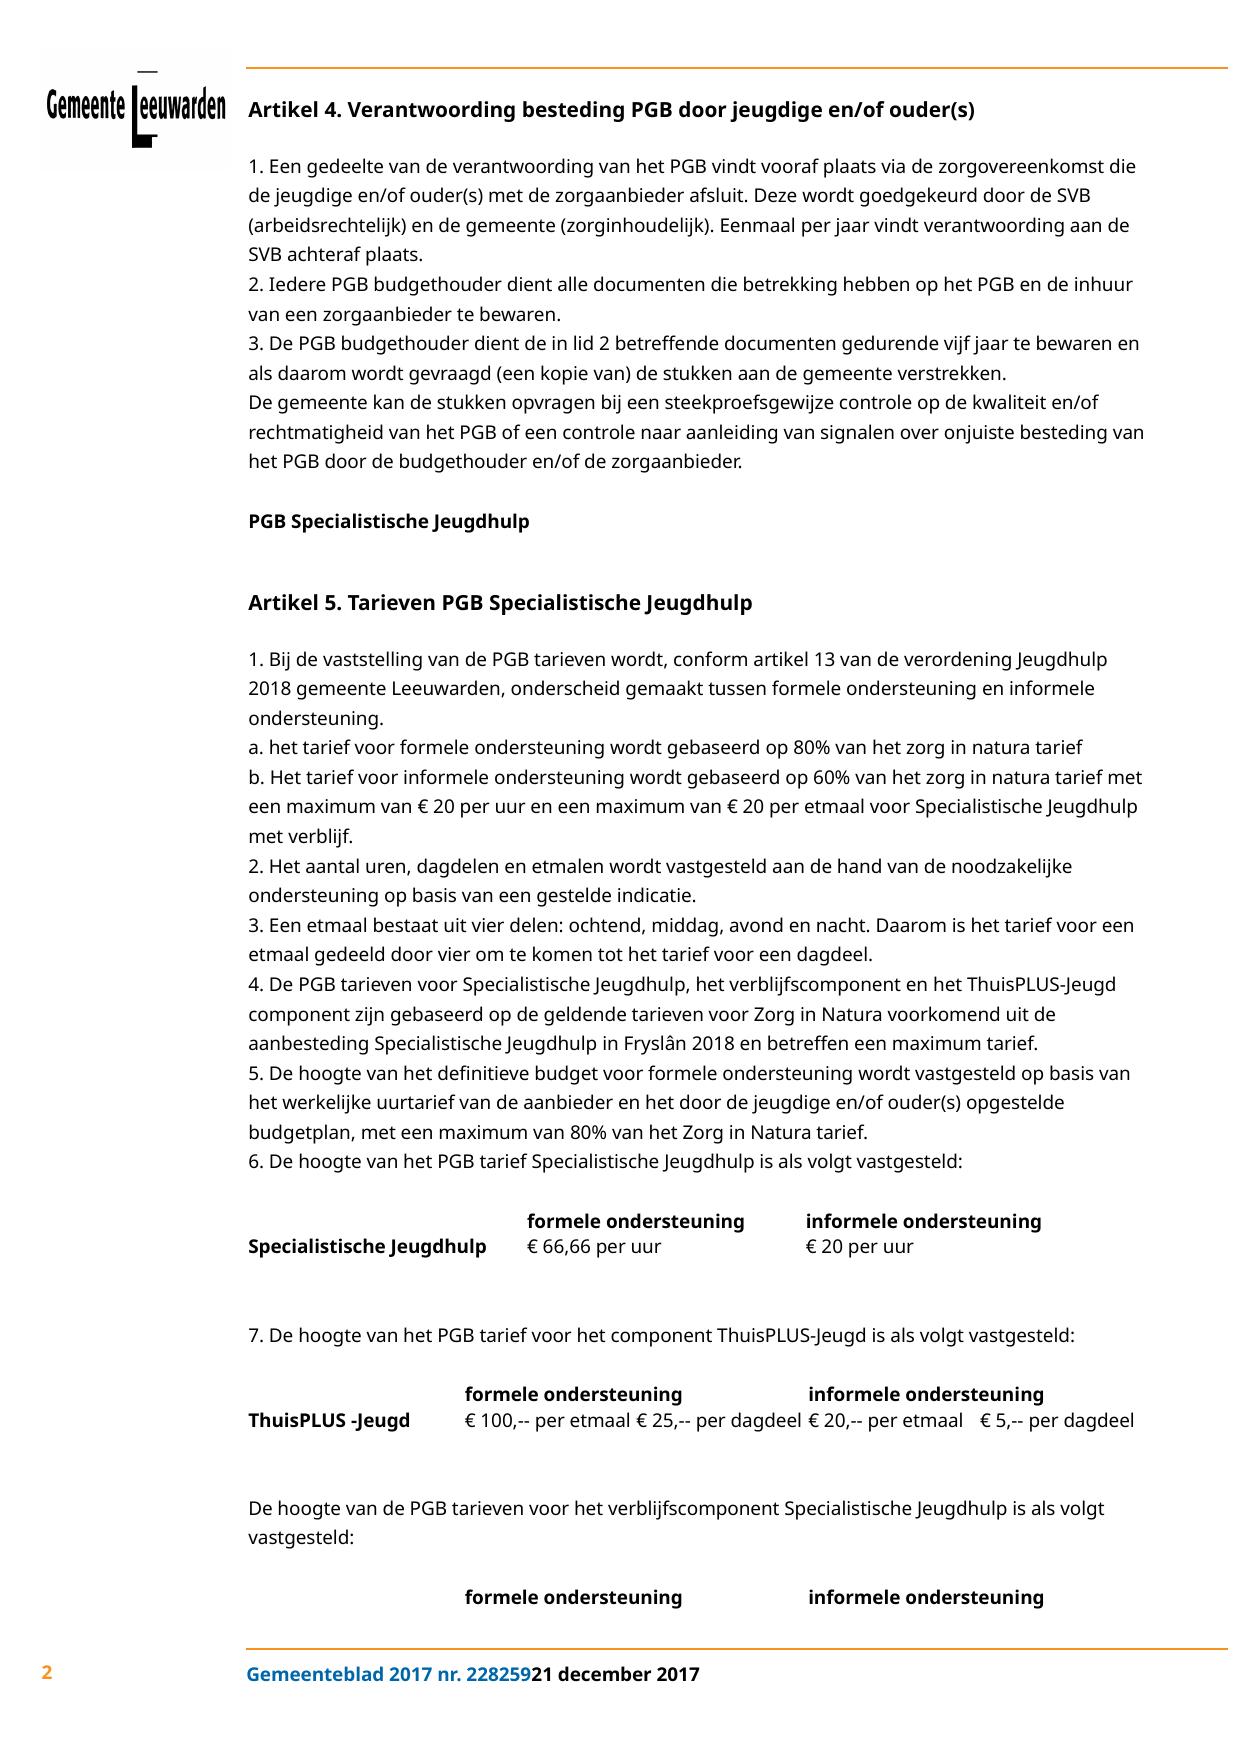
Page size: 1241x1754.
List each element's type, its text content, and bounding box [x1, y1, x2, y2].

table_header [248, 1584, 464, 1609]
text 1. Een gedeelte van de verantwoording van het PGB vindt vooraf plaats via de zorgovereenkomst die de jeugdige en/of ouder(s) met de zorgaanbieder afsluit. Deze wordt goedgekeurd door de SVB (arbeidsrechtelijk) en de gemeente (zorginhoudelijk). Eenmaal per jaar vindt verantwoording aan de SVB achteraf plaats. [248, 153, 1152, 267]
text Artikel 5. Tarieven PGB Specialistische Jeugdhulp [248, 588, 1152, 616]
table_cell € 25,-- per dagdeel [636, 1407, 808, 1462]
table_cell € 100,-- per etmaal [465, 1407, 636, 1462]
text 6. De hoogte van het PGB tarief Specialistische Jeugdhulp is als volgt vastgesteld: [248, 1149, 1152, 1174]
table_header formele ondersteuning [465, 1381, 808, 1407]
text 3. Een etmaal bestaat uit vier delen: ochtend, middag, avond en nacht. Daarom is het tarief voor een etmaal gedeeld door vier om te komen tot het tarief voor een dagdeel. [248, 912, 1152, 967]
table_header informele ondersteuning [808, 1584, 1152, 1609]
text PGB Specialistische Jeugdhulp [248, 508, 1152, 533]
table_cell € 66,66 per uur [527, 1234, 806, 1289]
text 4. De PGB tarieven voor Specialistische Jeugdhulp, het verblijfscomponent en het ThuisPLUS-Jeugd component zijn gebaseerd op de geldende tarieven voor Zorg in Natura voorkomend uit de aanbesteding Specialistische Jeugdhulp in Fryslân 2018 en betreffen een maximum tarief. [248, 971, 1152, 1056]
text 3. De PGB budgethouder dient de in lid 2 betreffende documenten gedurende vijf jaar te bewaren en als daarom wordt gevraagd (een kopie van) de stukken aan de gemeente verstrekken. [248, 330, 1152, 386]
text 5. De hoogte van het definitieve budget voor formele ondersteuning wordt vastgesteld op basis van het werkelijke uurtarief van de aanbieder en het door de jeugdige en/of ouder(s) opgestelde budgetplan, met een maximum van 80% van het Zorg in Natura tarief. [248, 1060, 1152, 1145]
picture [41, 47, 231, 172]
text 1. Bij de vaststelling van de PGB tarieven wordt, conform artikel 13 van de verordening Jeugdhulp 2018 gemeente Leeuwarden, onderscheid gemaakt tussen formele ondersteuning en informele ondersteuning. [248, 646, 1152, 731]
text 2. Het aantal uren, dagdelen en etmalen wordt vastgesteld aan de hand van de noodzakelijke ondersteuning op basis van een gestelde indicatie. [248, 853, 1152, 908]
table_cell € 5,-- per dagdeel [980, 1407, 1152, 1462]
table_header informele ondersteuning [808, 1381, 1152, 1407]
text Artikel 4. Verantwoording besteding PGB door jeugdige en/of ouder(s) [248, 95, 1152, 123]
text a. het tarief voor formele ondersteuning wordt gebaseerd op 80% van het zorg in natura tarief [248, 734, 1152, 760]
table_cell ThuisPLUS -Jeugd [248, 1407, 464, 1462]
text 2. Iedere PGB budgethouder dient alle documenten die betrekking hebben op het PGB en de inhuur van een zorgaanbieder te bewaren. [248, 271, 1152, 326]
table_header informele ondersteuning [806, 1208, 1152, 1234]
text b. Het tarief voor informele ondersteuning wordt gebaseerd op 60% van het zorg in natura tarief met een maximum van € 20 per uur en een maximum van € 20 per etmaal voor Specialistische Jeugdhulp met verblijf. [248, 764, 1152, 849]
table_header [248, 1208, 527, 1234]
table_cell Specialistische Jeugdhulp [248, 1234, 527, 1289]
text De gemeente kan de stukken opvragen bij een steekproefsgewijze controle op de kwaliteit en/of rechtmatigheid van het PGB of een controle naar aanleiding van signalen over onjuiste besteding van het PGB door de budgethouder en/of de zorgaanbieder. [248, 389, 1152, 474]
text De hoogte van de PGB tarieven voor het verblijfscomponent Specialistische Jeugdhulp is als volgt vastgesteld: [248, 1495, 1152, 1550]
text 7. De hoogte van het PGB tarief voor het component ThuisPLUS-Jeugd is als volgt vastgesteld: [248, 1322, 1152, 1348]
table_header formele ondersteuning [527, 1208, 806, 1234]
table_cell € 20 per uur [806, 1234, 1152, 1289]
table_cell € 20,-- per etmaal [808, 1407, 980, 1462]
table_header formele ondersteuning [465, 1584, 808, 1609]
table_header [248, 1381, 464, 1407]
